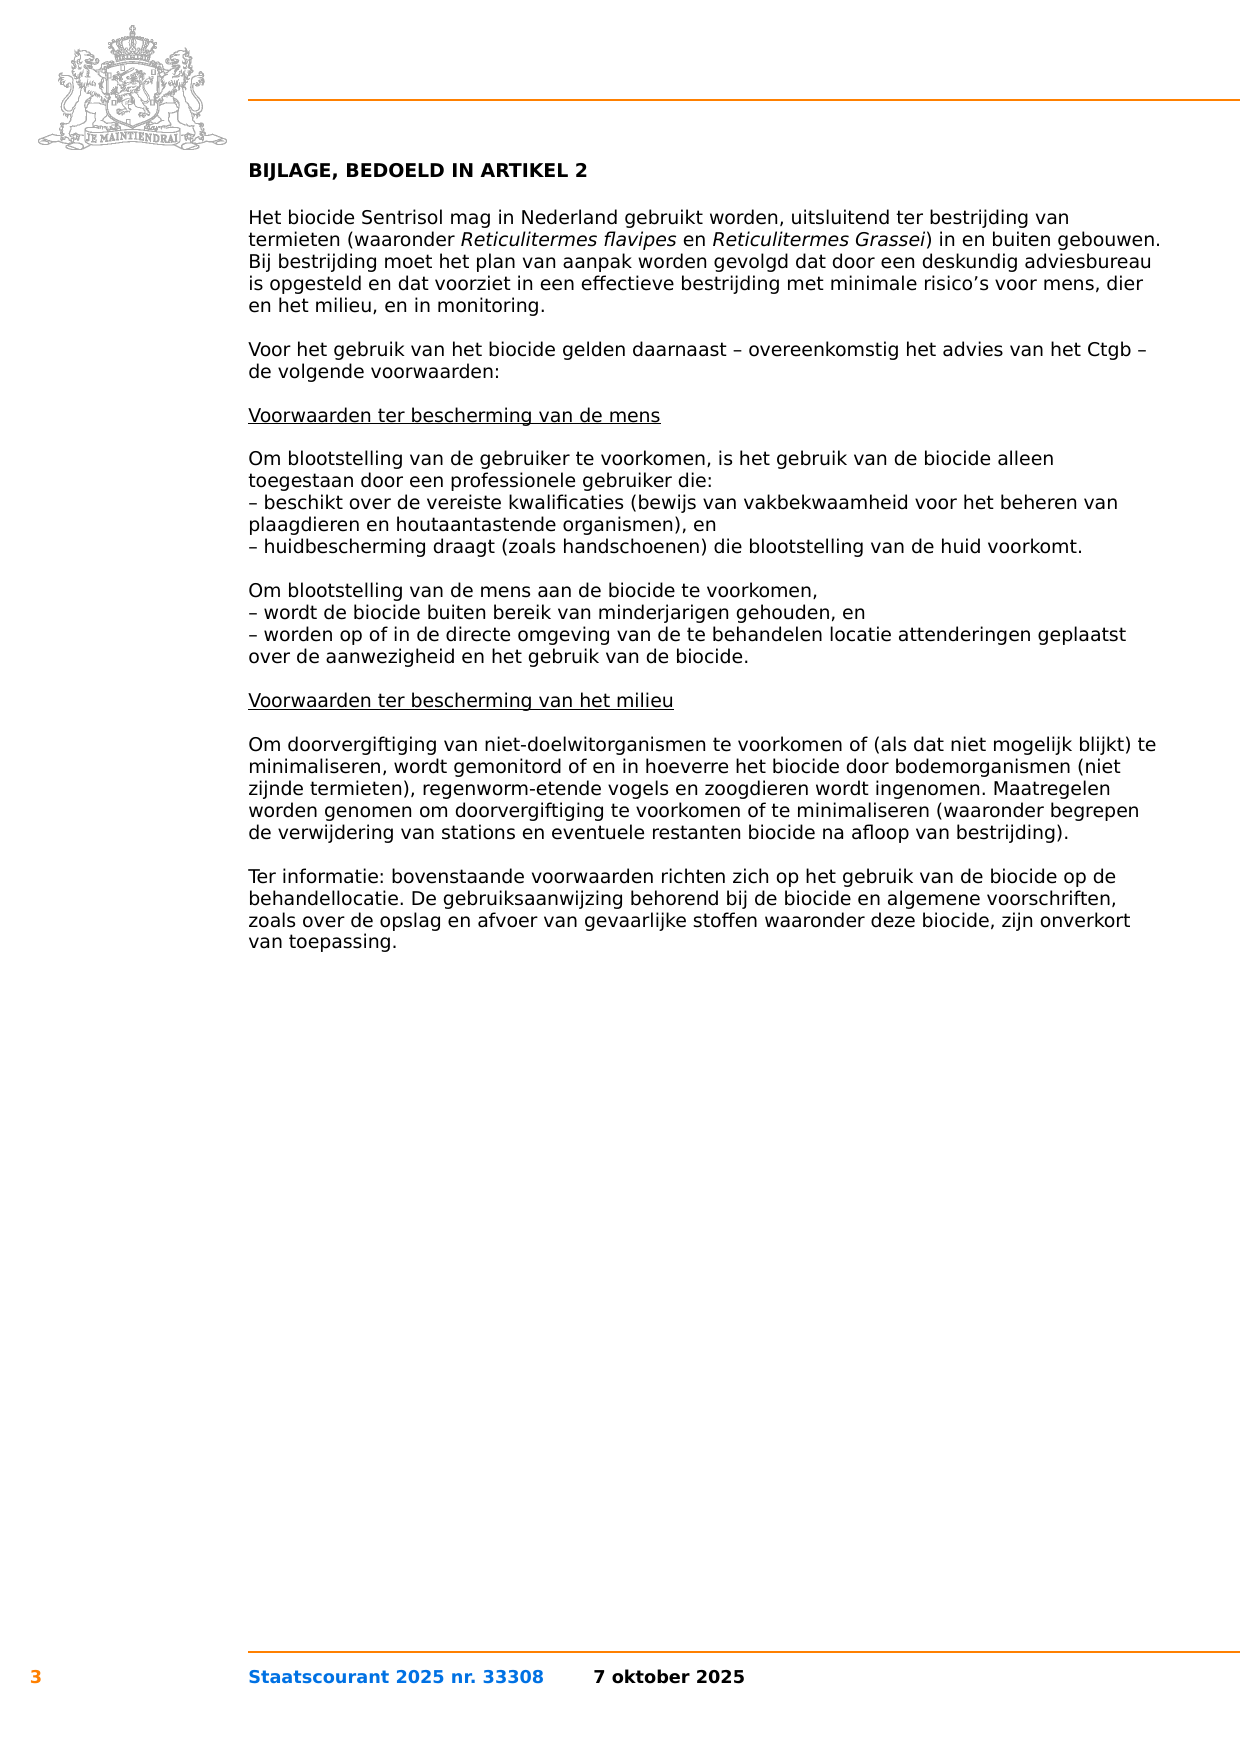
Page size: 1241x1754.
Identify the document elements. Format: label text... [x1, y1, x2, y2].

text Het biocide Sentrisol mag in Nederland gebruikt worden, uitsluitend ter bestrijding van termieten (waaronder Reticulitermes flavipes en Reticulitermes Grassei) in en buiten gebouwen. Bij bestrijding moet het plan van aanpak worden gevolgd dat door een deskundig adviesbureau is opgesteld en dat voorziet in een effectieve bestrijding met minimale risico’s voor mens, dier en het milieu, en in monitoring. [248, 207, 1163, 317]
text – beschikt over de vereiste kwalificaties (bewijs van vakbekwaamheid voor het beheren van plaagdieren en houtaantastende organismen), en [248, 492, 1163, 536]
text Voor het gebruik van het biocide gelden daarnaast – overeenkomstig het advies van het Ctgb – de volgende voorwaarden: [248, 339, 1163, 383]
text Ter informatie: bovenstaande voorwaarden richten zich op het gebruik van de biocide op de behandellocatie. De gebruiksaanwijzing behorend bij de biocide en algemene voorschriften, zoals over de opslag en afvoer van gevaarlijke stoffen waaronder deze biocide, zijn onverkort van toepassing. [248, 866, 1163, 953]
subtitle Voorwaarden ter bescherming van het milieu [248, 690, 1163, 712]
subtitle Voorwaarden ter bescherming van de mens [248, 404, 1163, 426]
text – huidbescherming draagt (zoals handschoenen) die blootstelling van de huid voorkomt. [248, 536, 1163, 558]
subtitle BIJLAGE, BEDOELD IN ARTIKEL 2 [248, 160, 1163, 182]
text Om doorvergiftiging van niet-doelwitorganismen te voorkomen of (als dat niet mogelijk blijkt) te minimaliseren, wordt gemonitord of en in hoeverre het biocide door bodemorganismen (niet zijnde termieten), regenworm-etende vogels en zoogdieren wordt ingenomen. Maatregelen worden genomen om doorvergiftiging te voorkomen of te minimaliseren (waaronder begrepen de verwijdering van stations en eventuele restanten biocide na afloop van bestrijding). [248, 734, 1163, 844]
text Om blootstelling van de gebruiker te voorkomen, is het gebruik van de biocide alleen toegestaan door een professionele gebruiker die: [248, 448, 1163, 492]
text – worden op of in de directe omgeving van de te behandelen locatie attenderingen geplaatst over de aanwezigheid en het gebruik van de biocide. [248, 624, 1163, 668]
picture [38, 25, 227, 150]
text Om blootstelling van de mens aan de biocide te voorkomen, [248, 580, 1163, 602]
text – wordt de biocide buiten bereik van minderjarigen gehouden, en [248, 602, 1163, 624]
